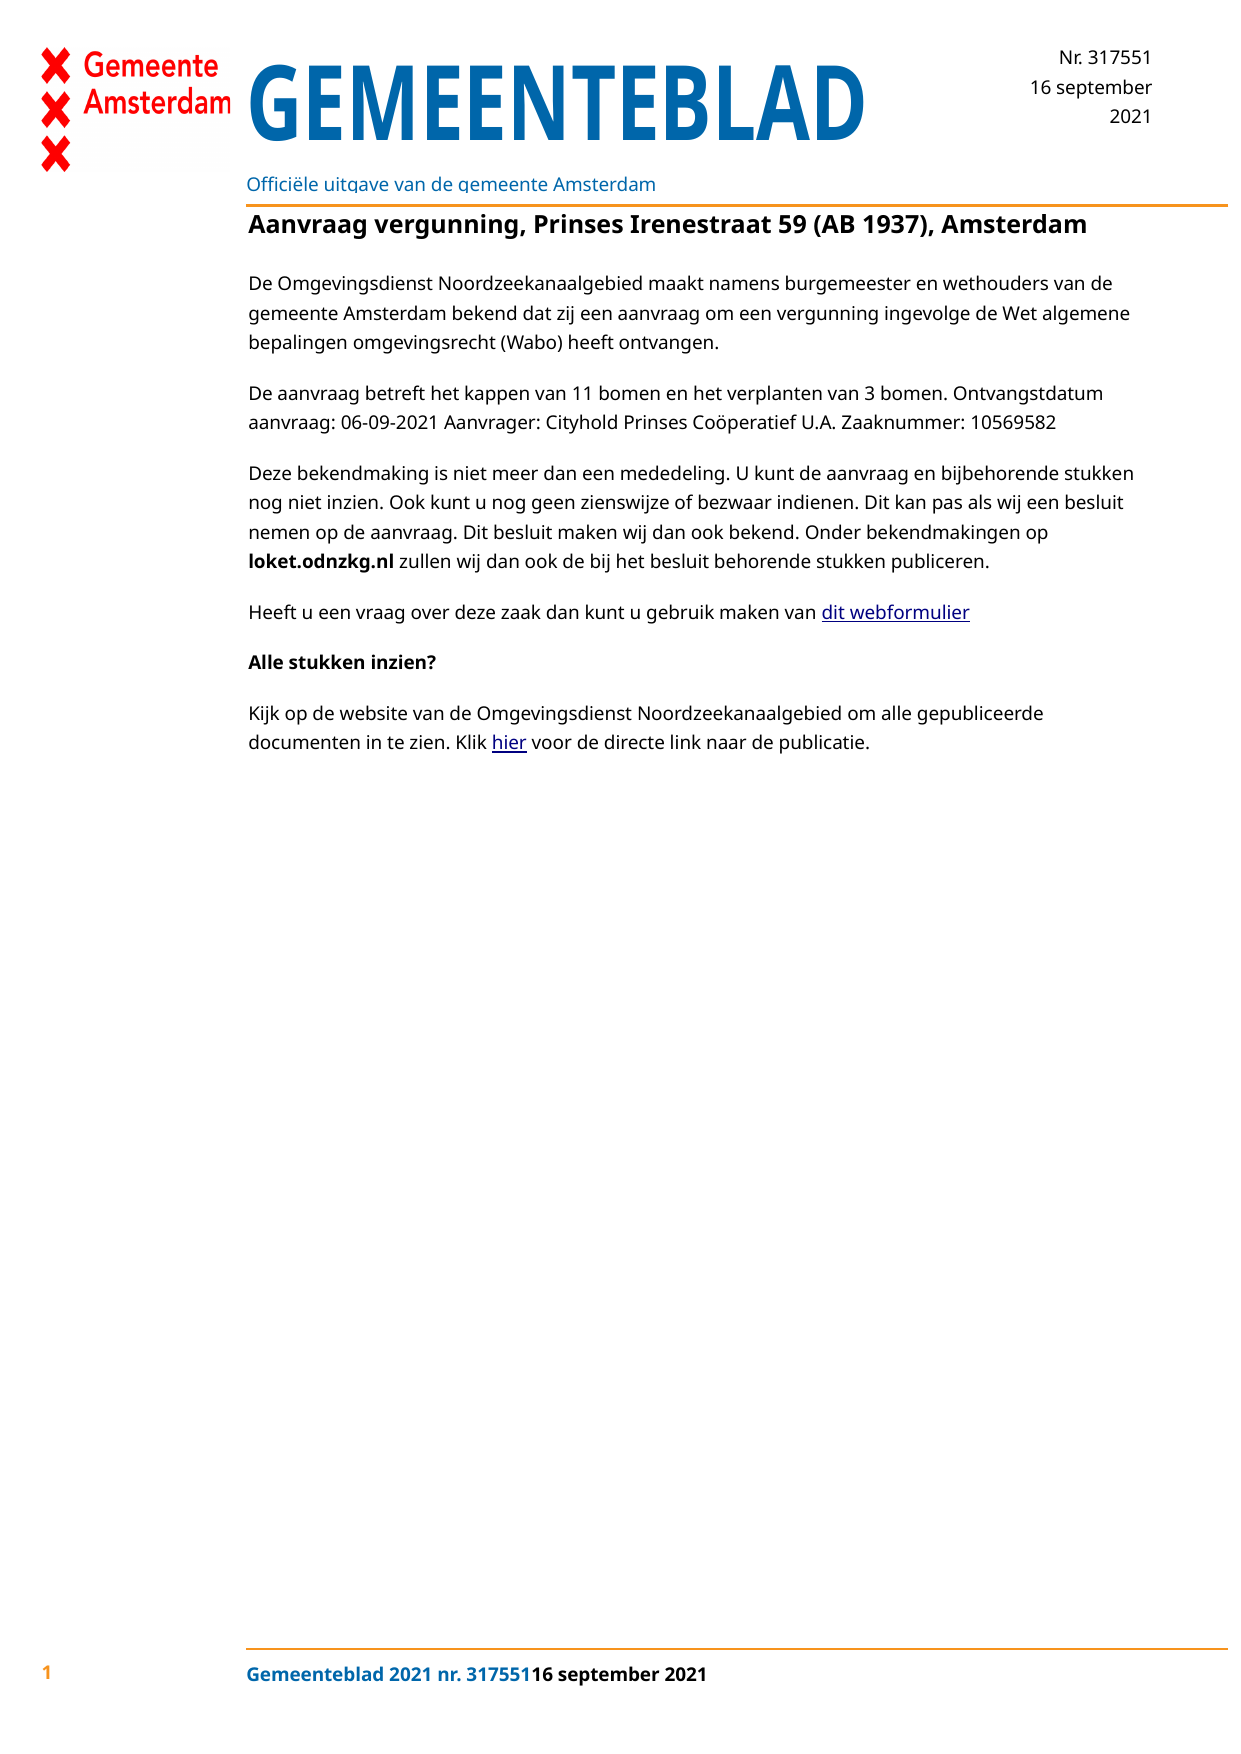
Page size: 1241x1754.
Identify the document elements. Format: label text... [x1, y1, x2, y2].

text Deze bekendmaking is niet meer dan een mededeling. U kunt de aanvraag en bijbehorende stukken nog niet inzien. Ook kunt u nog geen zienswijze of bezwaar indienen. Dit kan pas als wij een besluit nemen op de aanvraag. Dit besluit maken wij dan ook bekend. Onder bekendmakingen op loket.odnzkg.nl zullen wij dan ook de bij het besluit behorende stukken publiceren. [248, 460, 1152, 574]
text De aanvraag betreft het kappen van 11 bomen en het verplanten van 3 bomen. Ontvangstdatum aanvraag: 06-09-2021 Aanvrager: Cityhold Prinses Coöperatief U.A. Zaaknummer: 10569582 [248, 380, 1152, 435]
text De Omgevingsdienst Noordzeekanaalgebied maakt namens burgemeester en wethouders van de gemeente Amsterdam bekend dat zij een aanvraag om een vergunning ingevolge de Wet algemene bepalingen omgevingsrecht (Wabo) heeft ontvangen. [248, 270, 1152, 355]
text Kijk op de website van de Omgevingsdienst Noordzeekanaalgebied om alle gepubliceerde documenten in te zien. Klik hier voor de directe link naar de publicatie. [248, 700, 1152, 755]
text Alle stukken inzien? [248, 649, 1152, 675]
text Aanvraag vergunning, Prinses Irenestraat 59 (AB 1937), Amsterdam [248, 207, 1152, 241]
text Heeft u een vraag over deze zaak dan kunt u gebruik maken van dit webformulier [248, 599, 1152, 625]
picture [41, 47, 231, 172]
